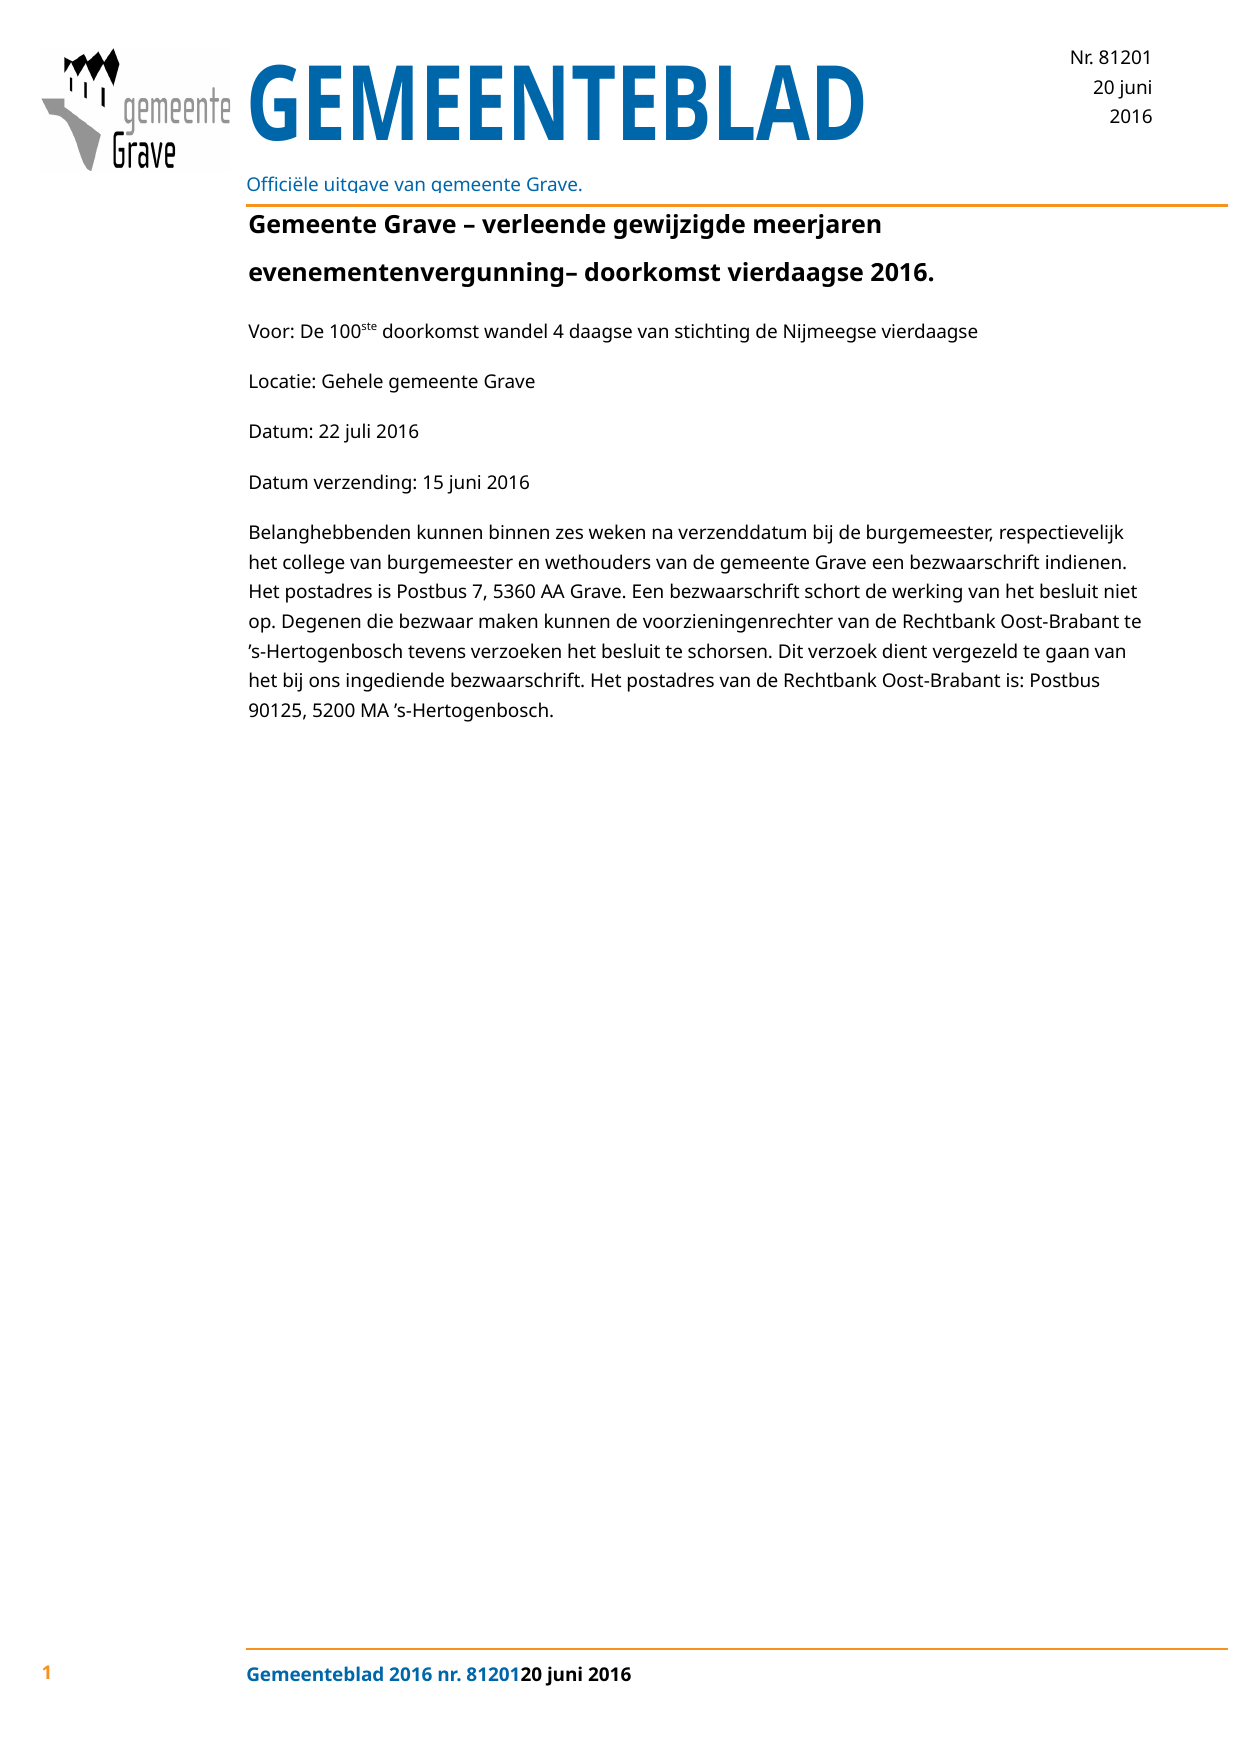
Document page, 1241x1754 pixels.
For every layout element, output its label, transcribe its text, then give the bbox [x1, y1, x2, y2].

text Locatie: Gehele gemeente Grave [248, 368, 1152, 394]
text Belanghebbenden kunnen binnen zes weken na verzenddatum bij de burgemeester, respectievelijk het college van burgemeester en wethouders van de gemeente Grave een bezwaarschrift indienen. Het postadres is Postbus 7, 5360 AA Grave. Een bezwaarschrift schort de werking van het besluit niet op. Degenen die bezwaar maken kunnen de voorzieningenrechter van de Rechtbank Oost-Brabant te ’s-Hertogenbosch tevens verzoeken het besluit te schorsen. Dit verzoek dient vergezeld te gaan van het bij ons ingediende bezwaarschrift. Het postadres van de Rechtbank Oost-Brabant is: Postbus 90125, 5200 MA ’s-Hertogenbosch. [248, 519, 1152, 723]
text Gemeente Grave – verleende gewijzigde meerjaren evenementenvergunning– doorkomst vierdaagse 2016. [248, 207, 1152, 288]
picture [41, 47, 231, 172]
text Datum: 22 juli 2016 [248, 419, 1152, 444]
text Datum verzending: 15 juni 2016 [248, 469, 1152, 495]
text Voor: De 100ste doorkomst wandel 4 daagse van stichting de Nijmeegse vierdaagse [248, 318, 1152, 344]
